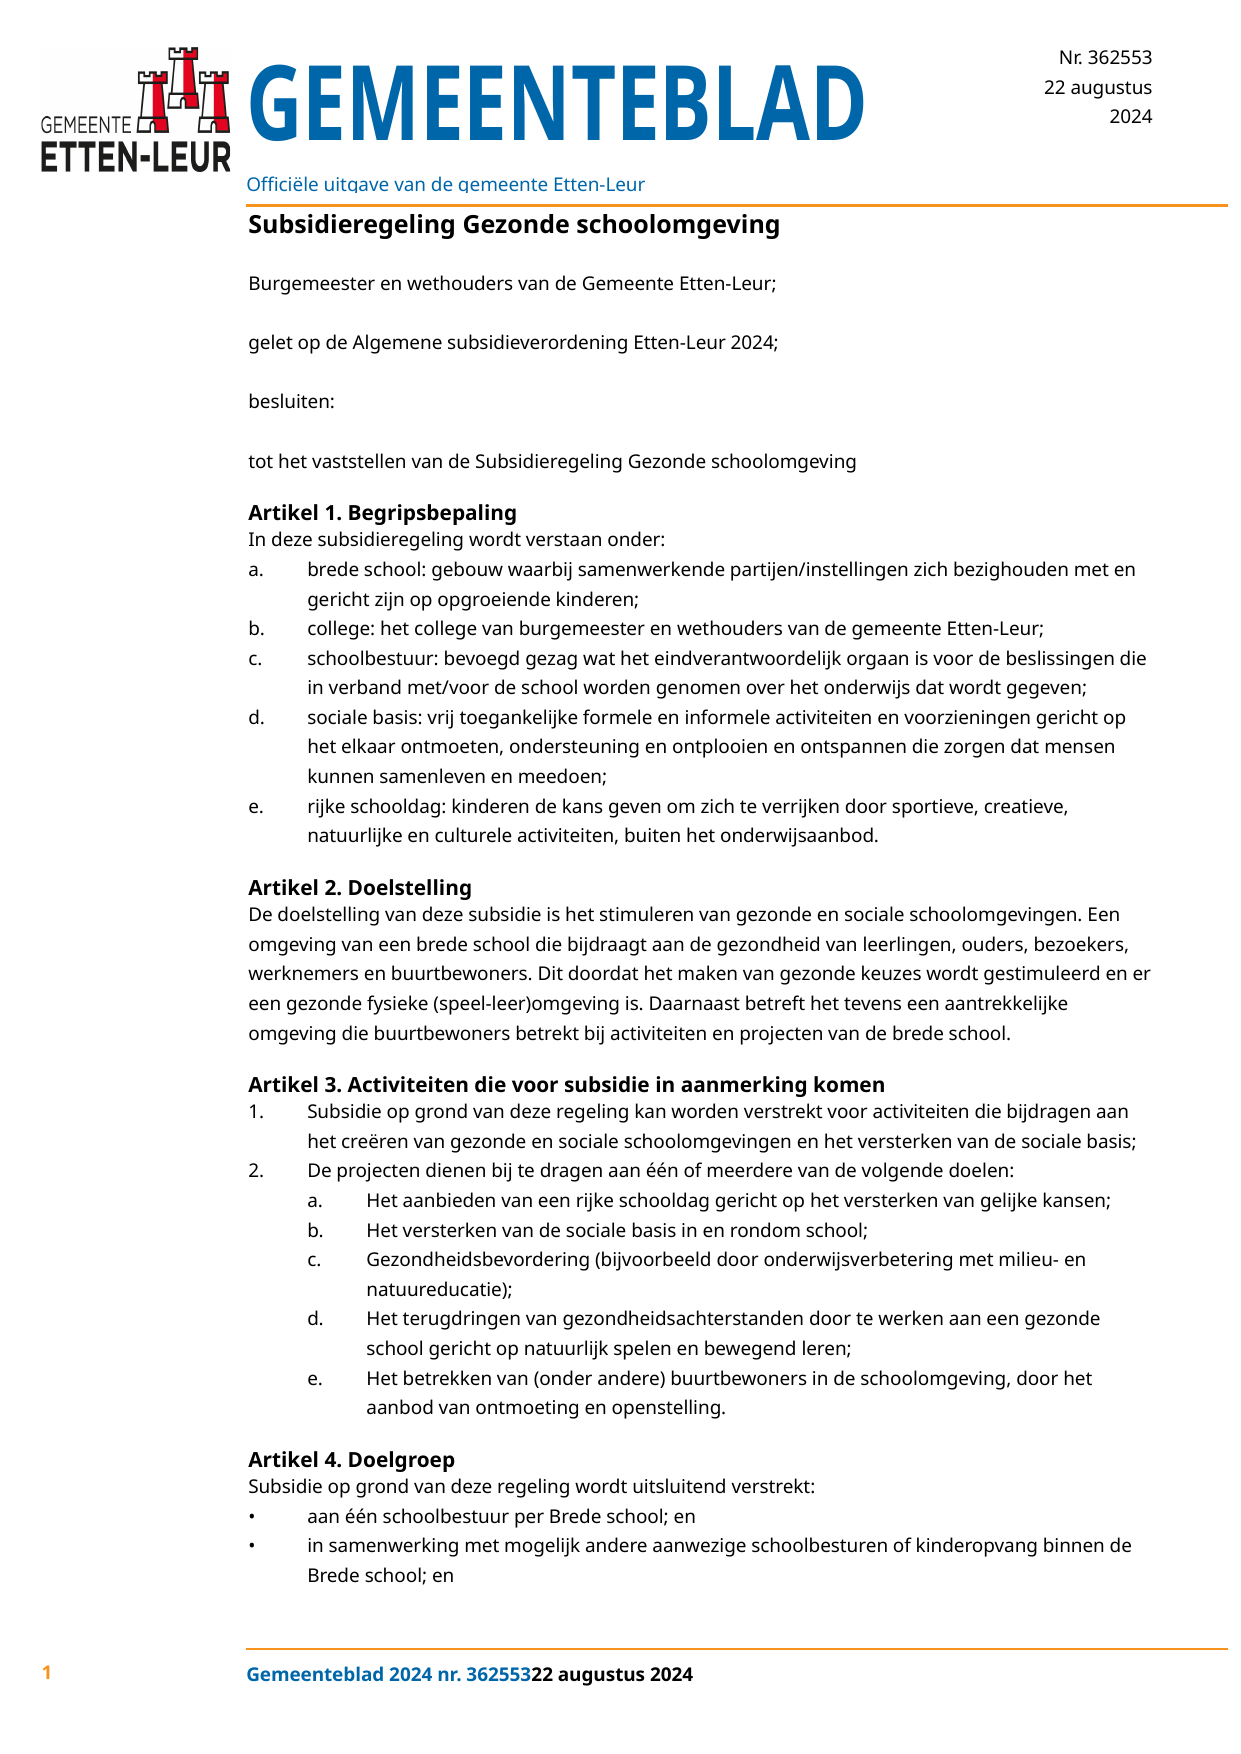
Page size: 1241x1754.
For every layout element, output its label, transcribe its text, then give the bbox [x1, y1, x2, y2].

text In deze subsidieregeling wordt verstaan onder: [248, 527, 1152, 552]
list sociale basis: vrij toegankelijke formele en informele activiteiten en voorzieningen gericht op het elkaar ontmoeten, ondersteuning en ontplooien en ontspannen die zorgen dat mensen kunnen samenleven en meedoen; [248, 704, 1152, 789]
text Burgemeester en wethouders van de Gemeente Etten-Leur; [248, 270, 1152, 296]
text Artikel 4. Doelgroep [248, 1445, 1152, 1473]
list aan één schoolbestuur per Brede school; en [248, 1503, 1152, 1528]
list Subsidie op grond van deze regeling kan worden verstrekt voor activiteiten die bijdragen aan het creëren van gezonde en sociale schoolomgevingen en het versterken van de sociale basis; [248, 1098, 1152, 1154]
text tot het vaststellen van de Subsidieregeling Gezonde schoolomgeving [248, 448, 1152, 473]
text Artikel 2. Doelstelling [248, 873, 1152, 901]
list Het terugdringen van gezondheidsachterstanden door te werken aan een gezonde school gericht op natuurlijk spelen en bewegend leren; [307, 1306, 1152, 1361]
text gelet op de Algemene subsidieverordening Etten-Leur 2024; [248, 329, 1152, 355]
list college: het college van burgemeester en wethouders van de gemeente Etten-Leur; [248, 615, 1152, 641]
list in samenwerking met mogelijk andere aanwezige schoolbesturen of kinderopvang binnen de Brede school; en [248, 1532, 1152, 1588]
text Artikel 3. Activiteiten die voor subsidie in aanmerking komen [248, 1070, 1152, 1098]
list Het betrekken van (onder andere) buurtbewoners in de schoolomgeving, door het aanbod van ontmoeting en openstelling. [307, 1365, 1152, 1420]
picture [41, 47, 231, 172]
list Het versterken van de sociale basis in en rondom school; [307, 1217, 1152, 1243]
list rijke schooldag: kinderen de kans geven om zich te verrijken door sportieve, creatieve, natuurlijke en culturele activiteiten, buiten het onderwijsaanbod. [248, 793, 1152, 848]
list De projecten dienen bij te dragen aan één of meerdere van de volgende doelen: [248, 1158, 1152, 1183]
text besluiten: [248, 389, 1152, 414]
list Het aanbieden van een rijke schooldag gericht op het versterken van gelijke kansen; [307, 1187, 1152, 1213]
text Subsidie op grond van deze regeling wordt uitsluitend verstrekt: [248, 1473, 1152, 1499]
text De doelstelling van deze subsidie is het stimuleren van gezonde en sociale schoolomgevingen. Een omgeving van een brede school die bijdraagt aan de gezondheid van leerlingen, ouders, bezoekers, werknemers en buurtbewoners. Dit doordat het maken van gezonde keuzes wordt gestimuleerd en er een gezonde fysieke (speel-leer)omgeving is. Daarnaast betreft het tevens een aantrekkelijke omgeving die buurtbewoners betrekt bij activiteiten en projecten van de brede school. [248, 901, 1152, 1045]
list brede school: gebouw waarbij samenwerkende partijen/instellingen zich bezighouden met en gericht zijn op opgroeiende kinderen; [248, 556, 1152, 612]
list schoolbestuur: bevoegd gezag wat het eindverantwoordelijk orgaan is voor de beslissingen die in verband met/voor de school worden genomen over het onderwijs dat wordt gegeven; [248, 645, 1152, 700]
text Subsidieregeling Gezonde schoolomgeving [248, 207, 1152, 241]
text Artikel 1. Begripsbepaling [248, 498, 1152, 527]
list Gezondheidsbevordering (bijvoorbeeld door onderwijsverbetering met milieu- en natuureducatie); [307, 1246, 1152, 1302]
